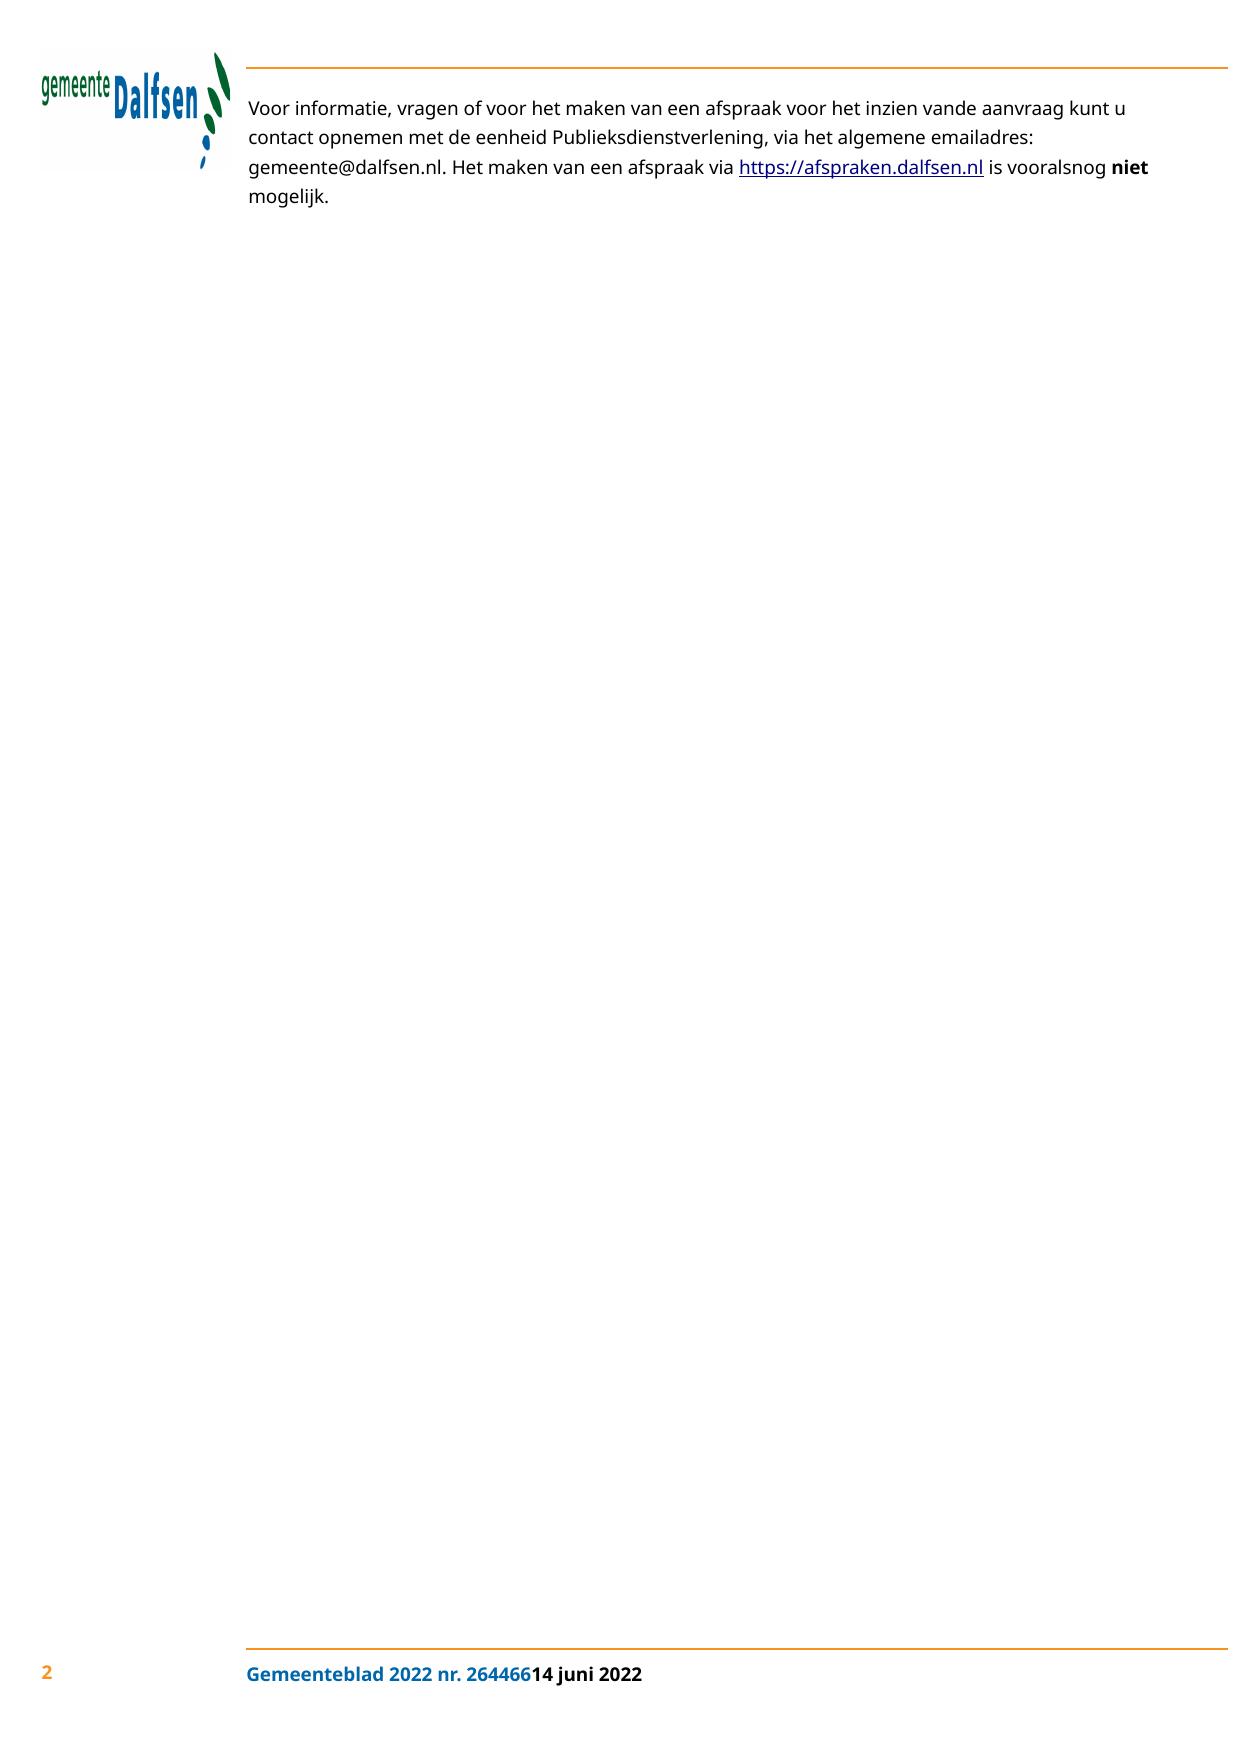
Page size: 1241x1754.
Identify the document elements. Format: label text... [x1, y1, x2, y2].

picture [41, 47, 231, 172]
text Voor informatie, vragen of voor het maken van een afspraak voor het inzien vande aanvraag kunt u contact opnemen met de eenheid Publieksdienstverlening, via het algemene emailadres: gemeente@dalfsen.nl. Het maken van een afspraak via https://afspraken.dalfsen.nl is vooralsnog niet mogelijk. [248, 95, 1152, 209]
